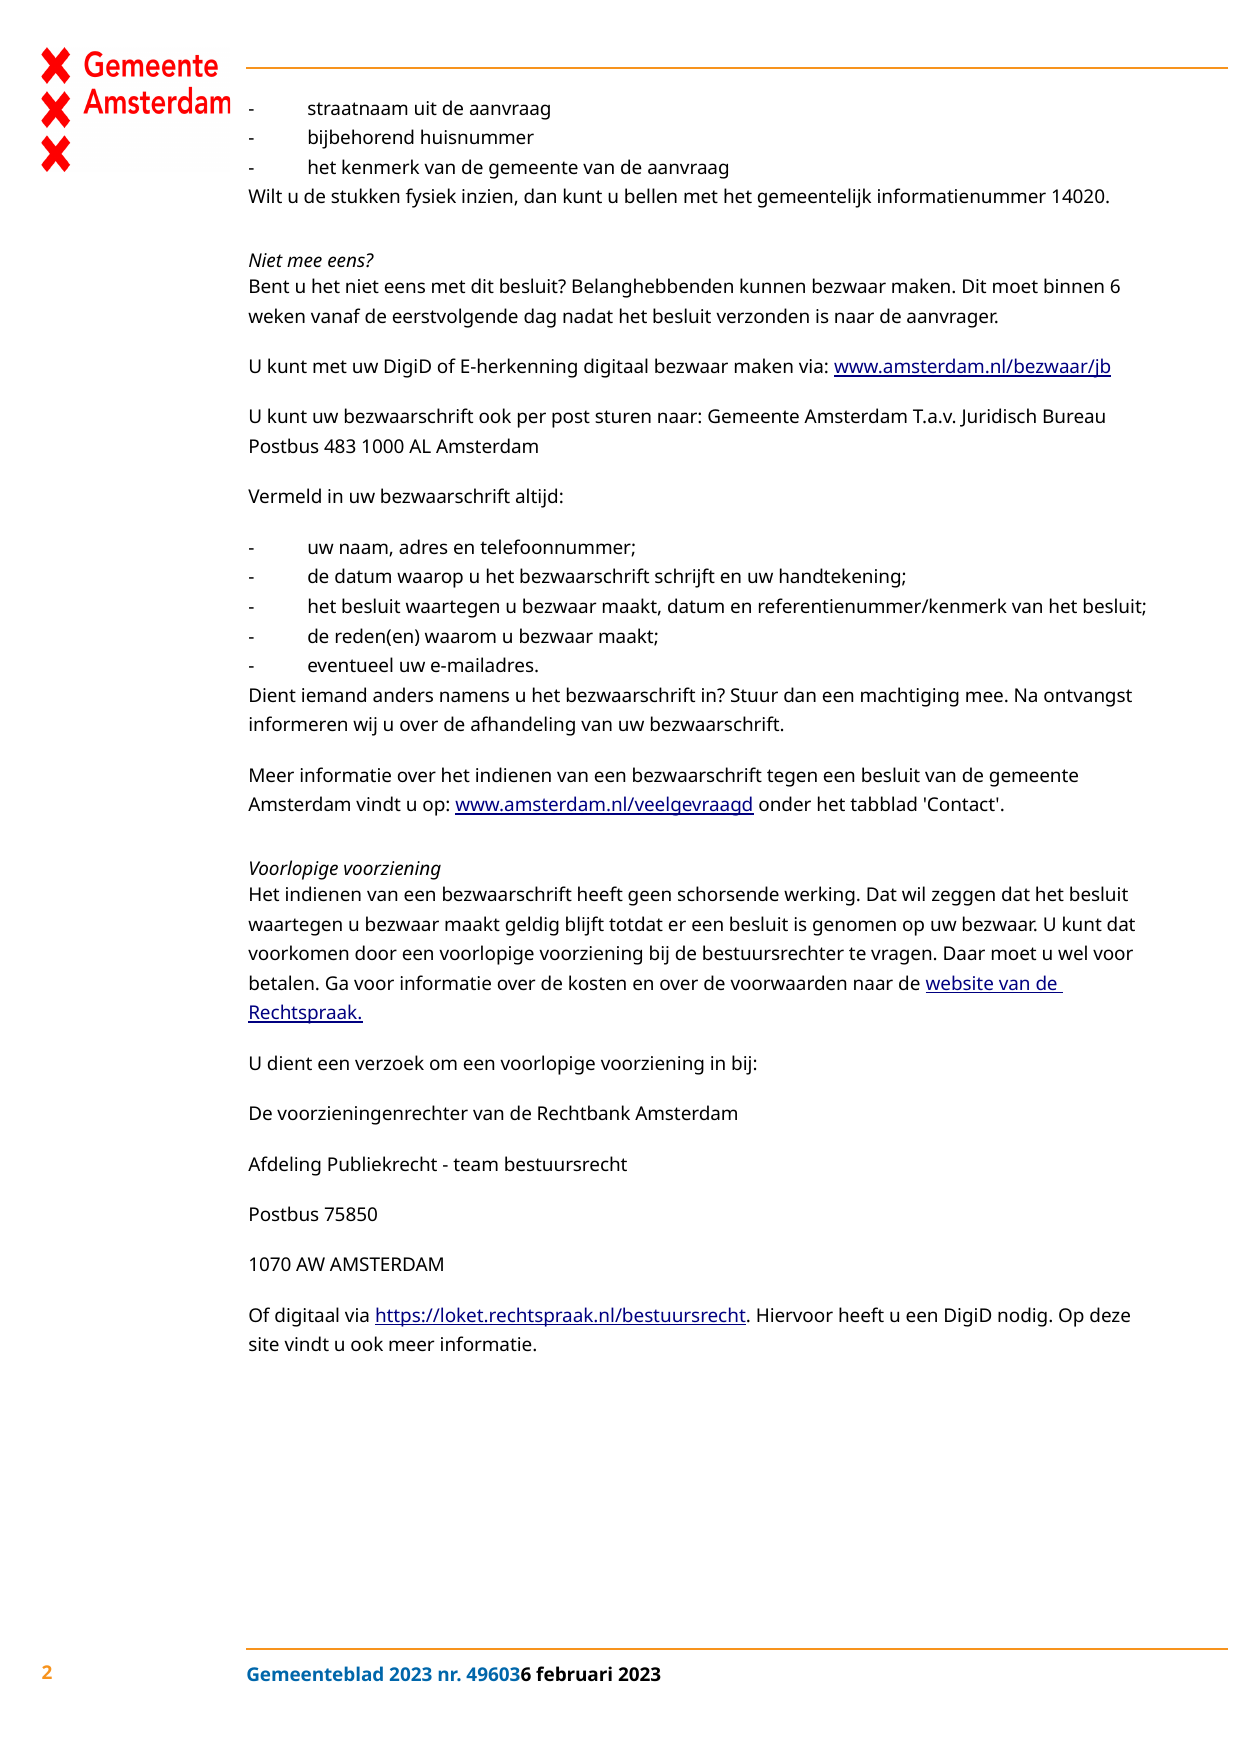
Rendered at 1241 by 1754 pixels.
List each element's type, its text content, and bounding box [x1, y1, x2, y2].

list de reden(en) waarom u bezwaar maakt; [248, 623, 1152, 648]
text U kunt met uw DigiD of E-herkenning digitaal bezwaar maken via: www.amsterdam.nl/bezwaar/jb [248, 353, 1152, 379]
list eventueel uw e-mailadres. [248, 652, 1152, 678]
list bijbehorend huisnummer [248, 124, 1152, 150]
text Meer informatie over het indienen van een bezwaarschrift tegen een besluit van de gemeente Amsterdam vindt u op: www.amsterdam.nl/veelgevraagd onder het tabblad 'Contact'. [248, 762, 1152, 817]
text Dient iemand anders namens u het bezwaarschrift in? Stuur dan een machtiging mee. Na ontvangst informeren wij u over de afhandeling van uw bezwaarschrift. [248, 682, 1152, 737]
text Niet mee eens? [248, 247, 1152, 273]
text Wilt u de stukken fysiek inzien, dan kunt u bellen met het gemeentelijk informatienummer 14020. [248, 183, 1152, 209]
list het kenmerk van de gemeente van de aanvraag [248, 154, 1152, 180]
text 1070 AW AMSTERDAM [248, 1252, 1152, 1277]
text U kunt uw bezwaarschrift ook per post sturen naar: Gemeente Amsterdam T.a.v. Juridisch Bureau Postbus 483 1000 AL Amsterdam [248, 404, 1152, 459]
text Afdeling Publiekrecht - team bestuursrecht [248, 1151, 1152, 1177]
list het besluit waartegen u bezwaar maakt, datum en referentienummer/kenmerk van het besluit; [248, 593, 1152, 619]
list de datum waarop u het bezwaarschrift schrijft en uw handtekening; [248, 564, 1152, 589]
text Voorlopige voorziening [248, 856, 1152, 881]
text U dient een verzoek om een voorlopige voorziening in bij: [248, 1050, 1152, 1076]
text Postbus 75850 [248, 1201, 1152, 1227]
text Vermeld in uw bezwaarschrift altijd: [248, 484, 1152, 509]
text De voorzieningenrechter van de Rechtbank Amsterdam [248, 1100, 1152, 1126]
text Het indienen van een bezwaarschrift heeft geen schorsende werking. Dat wil zeggen dat het besluit waartegen u bezwaar maakt geldig blijft totdat er een besluit is genomen op uw bezwaar. U kunt dat voorkomen door een voorlopige voorziening bij de bestuursrechter te vragen. Daar moet u wel voor betalen. Ga voor informatie over de kosten en over de voorwaarden naar de website van de Rechtspraak. [248, 881, 1152, 1025]
text Bent u het niet eens met dit besluit? Belanghebbenden kunnen bezwaar maken. Dit moet binnen 6 weken vanaf de eerstvolgende dag nadat het besluit verzonden is naar de aanvrager. [248, 273, 1152, 328]
list uw naam, adres en telefoonnummer; [248, 534, 1152, 560]
list straatnaam uit de aanvraag [248, 95, 1152, 121]
picture [41, 47, 231, 172]
text Of digitaal via https://loket.rechtspraak.nl/bestuursrecht. Hiervoor heeft u een DigiD nodig. Op deze site vindt u ook meer informatie. [248, 1302, 1152, 1357]
